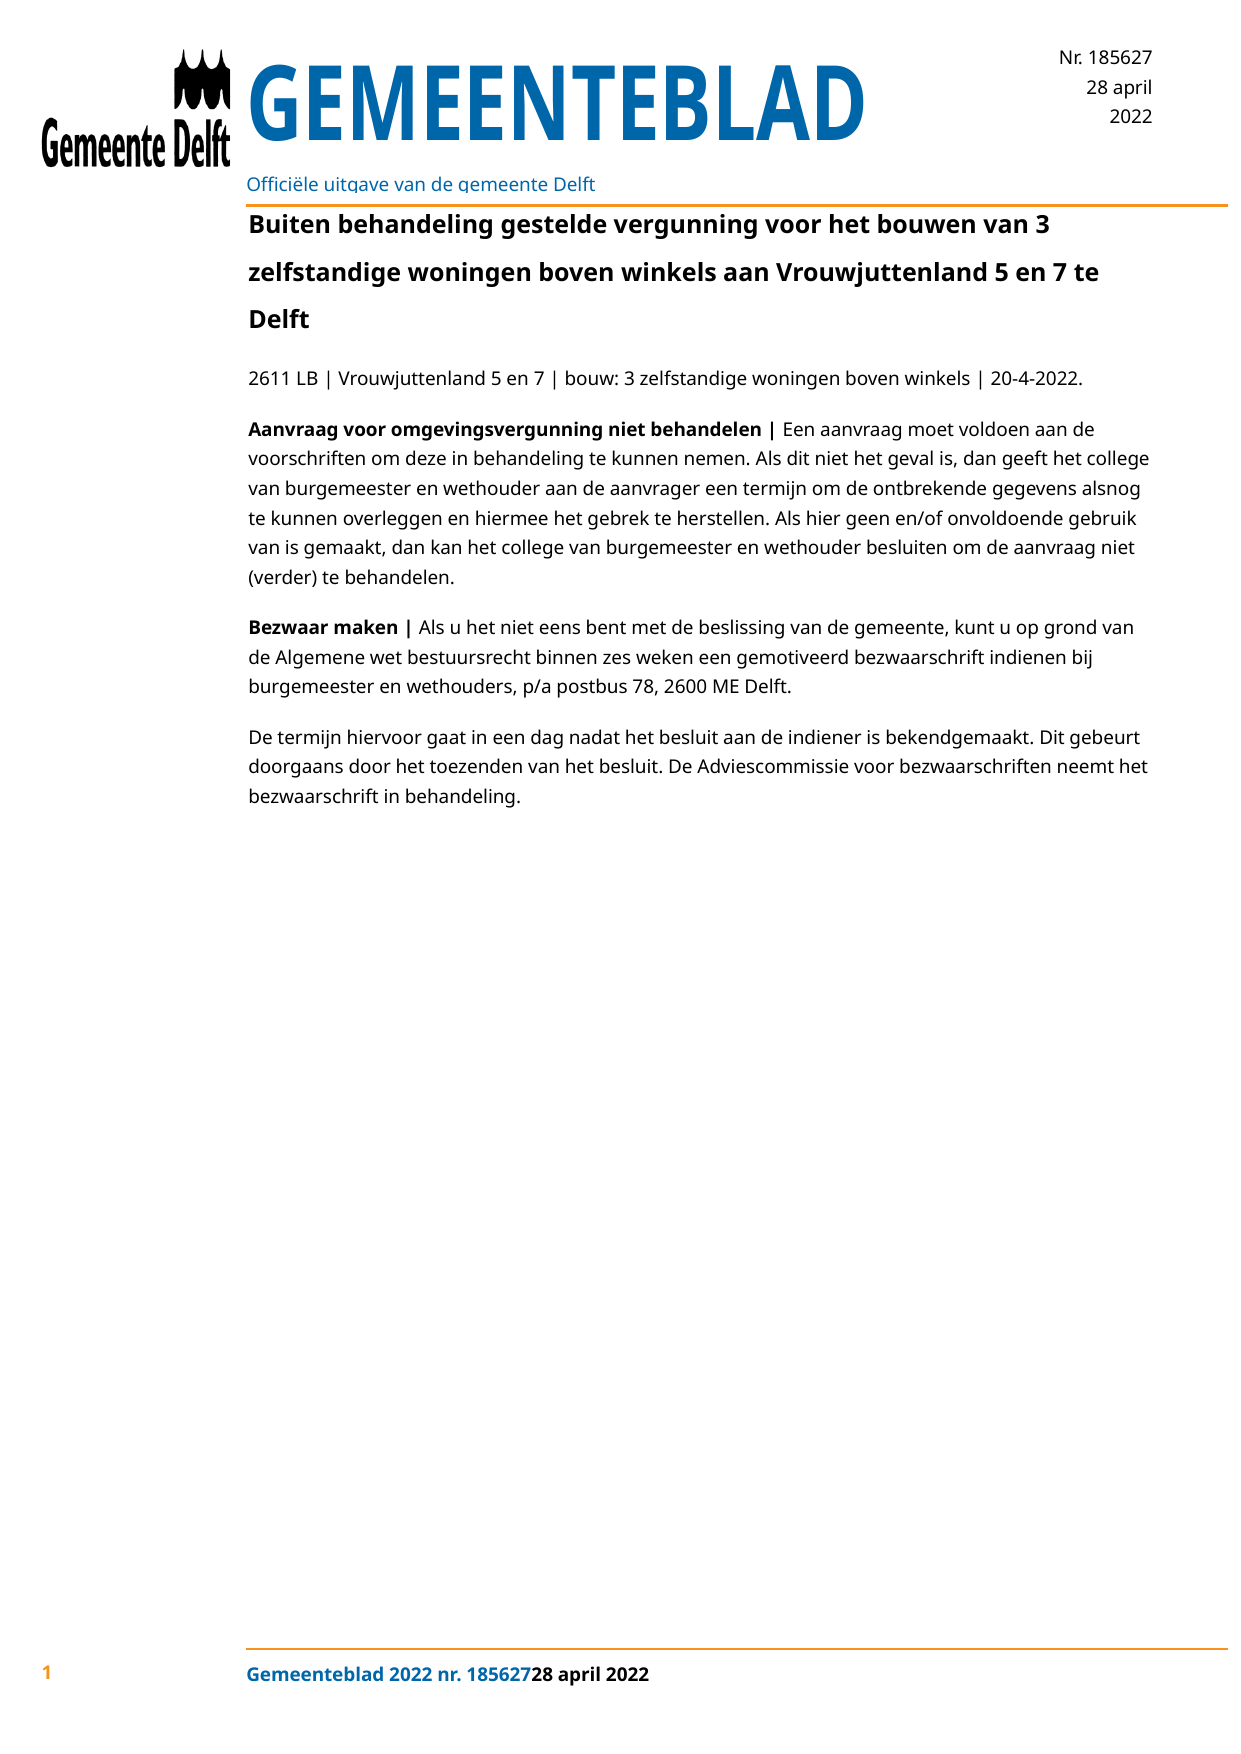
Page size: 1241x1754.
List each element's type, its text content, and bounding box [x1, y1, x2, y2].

picture [41, 47, 231, 172]
text De termijn hiervoor gaat in een dag nadat het besluit aan de indiener is bekendgemaakt. Dit gebeurt doorgaans door het toezenden van het besluit. De Adviescommissie voor bezwaarschriften neemt het bezwaarschrift in behandeling. [248, 724, 1152, 809]
text 2611 LB | Vrouwjuttenland 5 en 7 | bouw: 3 zelfstandige woningen boven winkels | 20-4-2022. [248, 366, 1152, 391]
text Bezwaar maken | Als u het niet eens bent met de beslissing van de gemeente, kunt u op grond van de Algemene wet bestuursrecht binnen zes weken een gemotiveerd bezwaarschrift indienen bij burgemeester en wethouders, p/a postbus 78, 2600 ME Delft. [248, 614, 1152, 699]
text Aanvraag voor omgevingsvergunning niet behandelen | Een aanvraag moet voldoen aan de voorschriften om deze in behandeling te kunnen nemen. Als dit niet het geval is, dan geeft het college van burgemeester en wethouder aan de aanvrager een termijn om de ontbrekende gegevens alsnog te kunnen overleggen en hiermee het gebrek te herstellen. Als hier geen en/of onvoldoende gebruik van is gemaakt, dan kan het college van burgemeester en wethouder besluiten om de aanvraag niet (verder) te behandelen. [248, 416, 1152, 589]
text Buiten behandeling gestelde vergunning voor het bouwen van 3 zelfstandige woningen boven winkels aan Vrouwjuttenland 5 en 7 te Delft [248, 207, 1152, 336]
